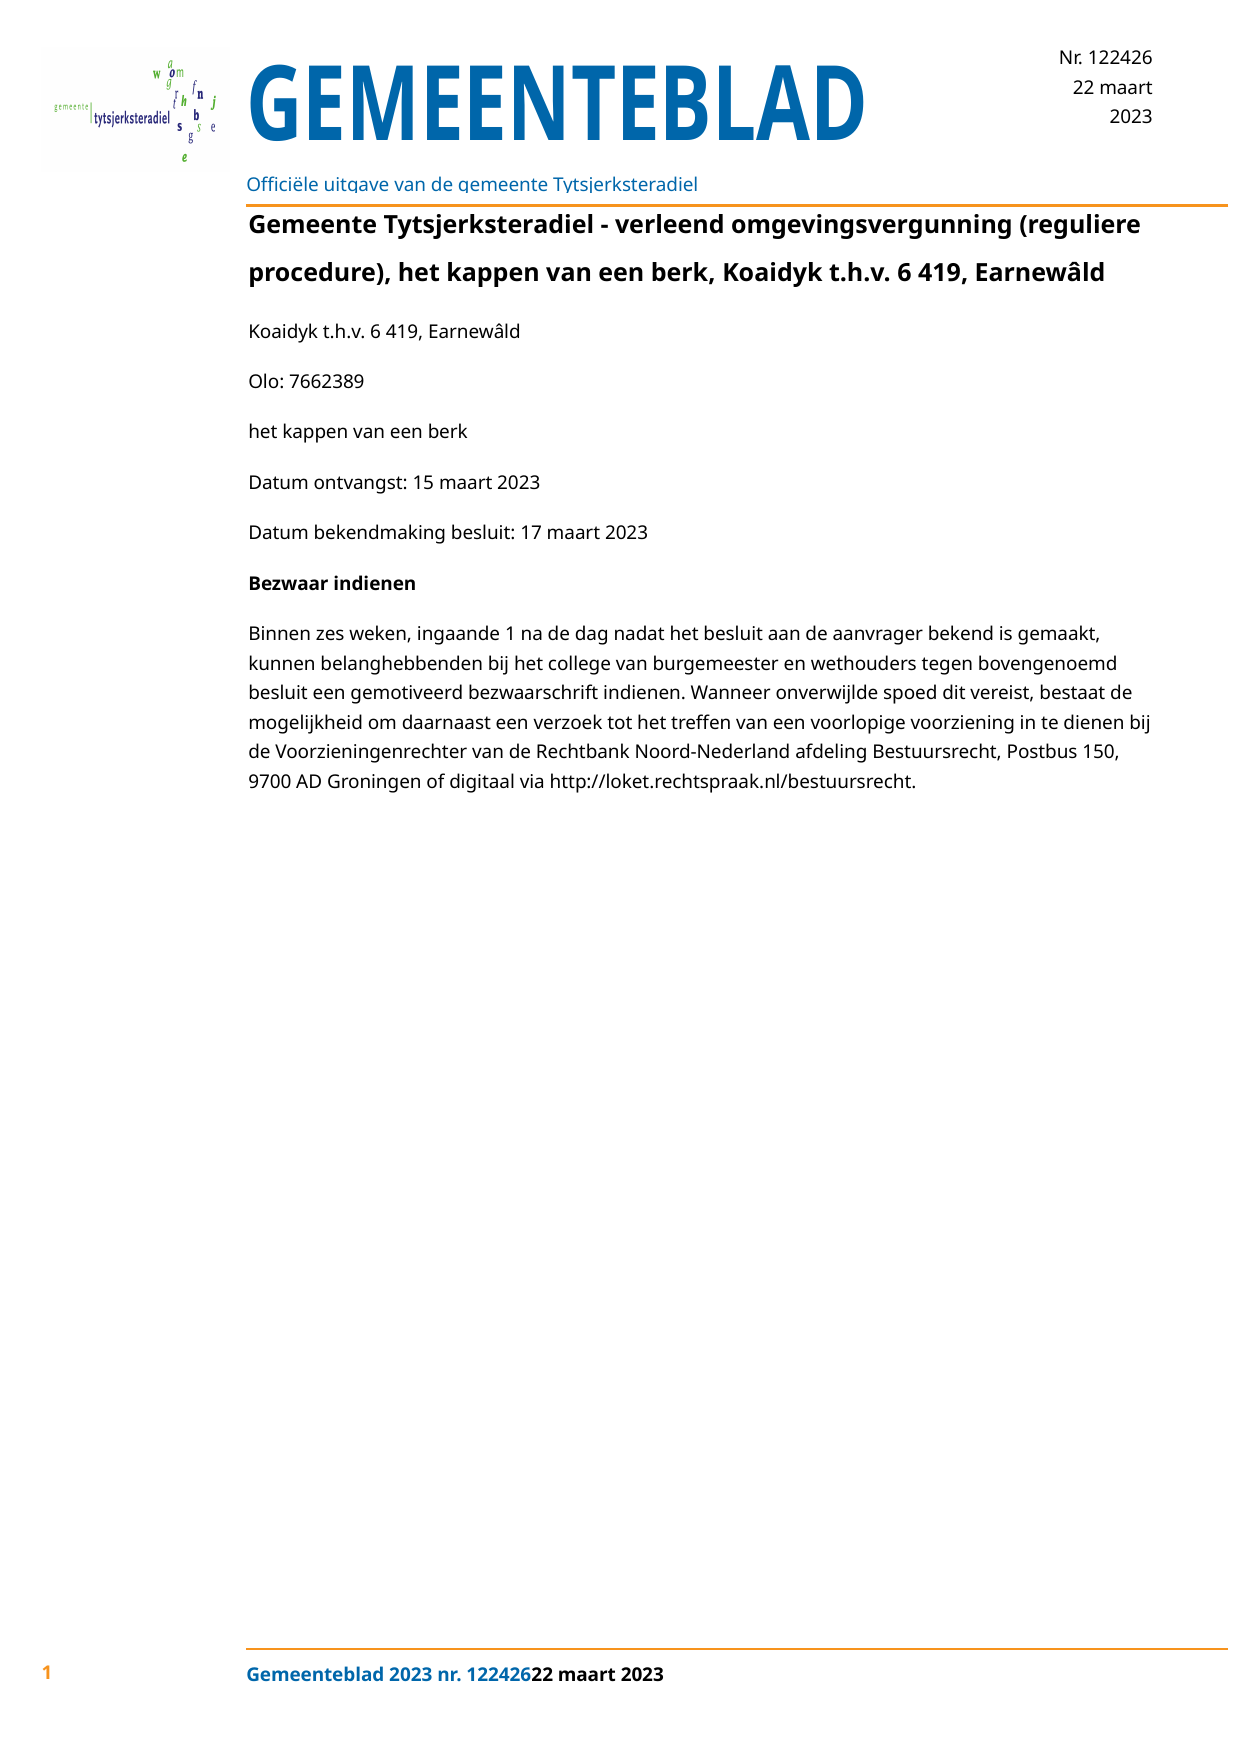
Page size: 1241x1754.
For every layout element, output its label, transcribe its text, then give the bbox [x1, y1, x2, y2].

text het kappen van een berk [248, 419, 1152, 444]
text Bezwaar indienen [248, 570, 1152, 596]
text Datum bekendmaking besluit: 17 maart 2023 [248, 519, 1152, 545]
text Koaidyk t.h.v. 6 419, Earnewâld [248, 318, 1152, 344]
picture [41, 47, 231, 172]
text Binnen zes weken, ingaande 1 na de dag nadat het besluit aan de aanvrager bekend is gemaakt, kunnen belanghebbenden bij het college van burgemeester en wethouders tegen bovengenoemd besluit een gemotiveerd bezwaarschrift indienen. Wanneer onverwijlde spoed dit vereist, bestaat de mogelijkheid om daarnaast een verzoek tot het treffen van een voorlopige voorziening in te dienen bij de Voorzieningenrechter van de Rechtbank Noord-Nederland afdeling Bestuursrecht, Postbus 150, 9700 AD Groningen of digitaal via http://loket.rechtspraak.nl/bestuursrecht. [248, 620, 1152, 794]
text Olo: 7662389 [248, 368, 1152, 394]
text Datum ontvangst: 15 maart 2023 [248, 469, 1152, 495]
text Gemeente Tytsjerksteradiel - verleend omgevingsvergunning (reguliere procedure), het kappen van een berk, Koaidyk t.h.v. 6 419, Earnewâld [248, 207, 1152, 288]
